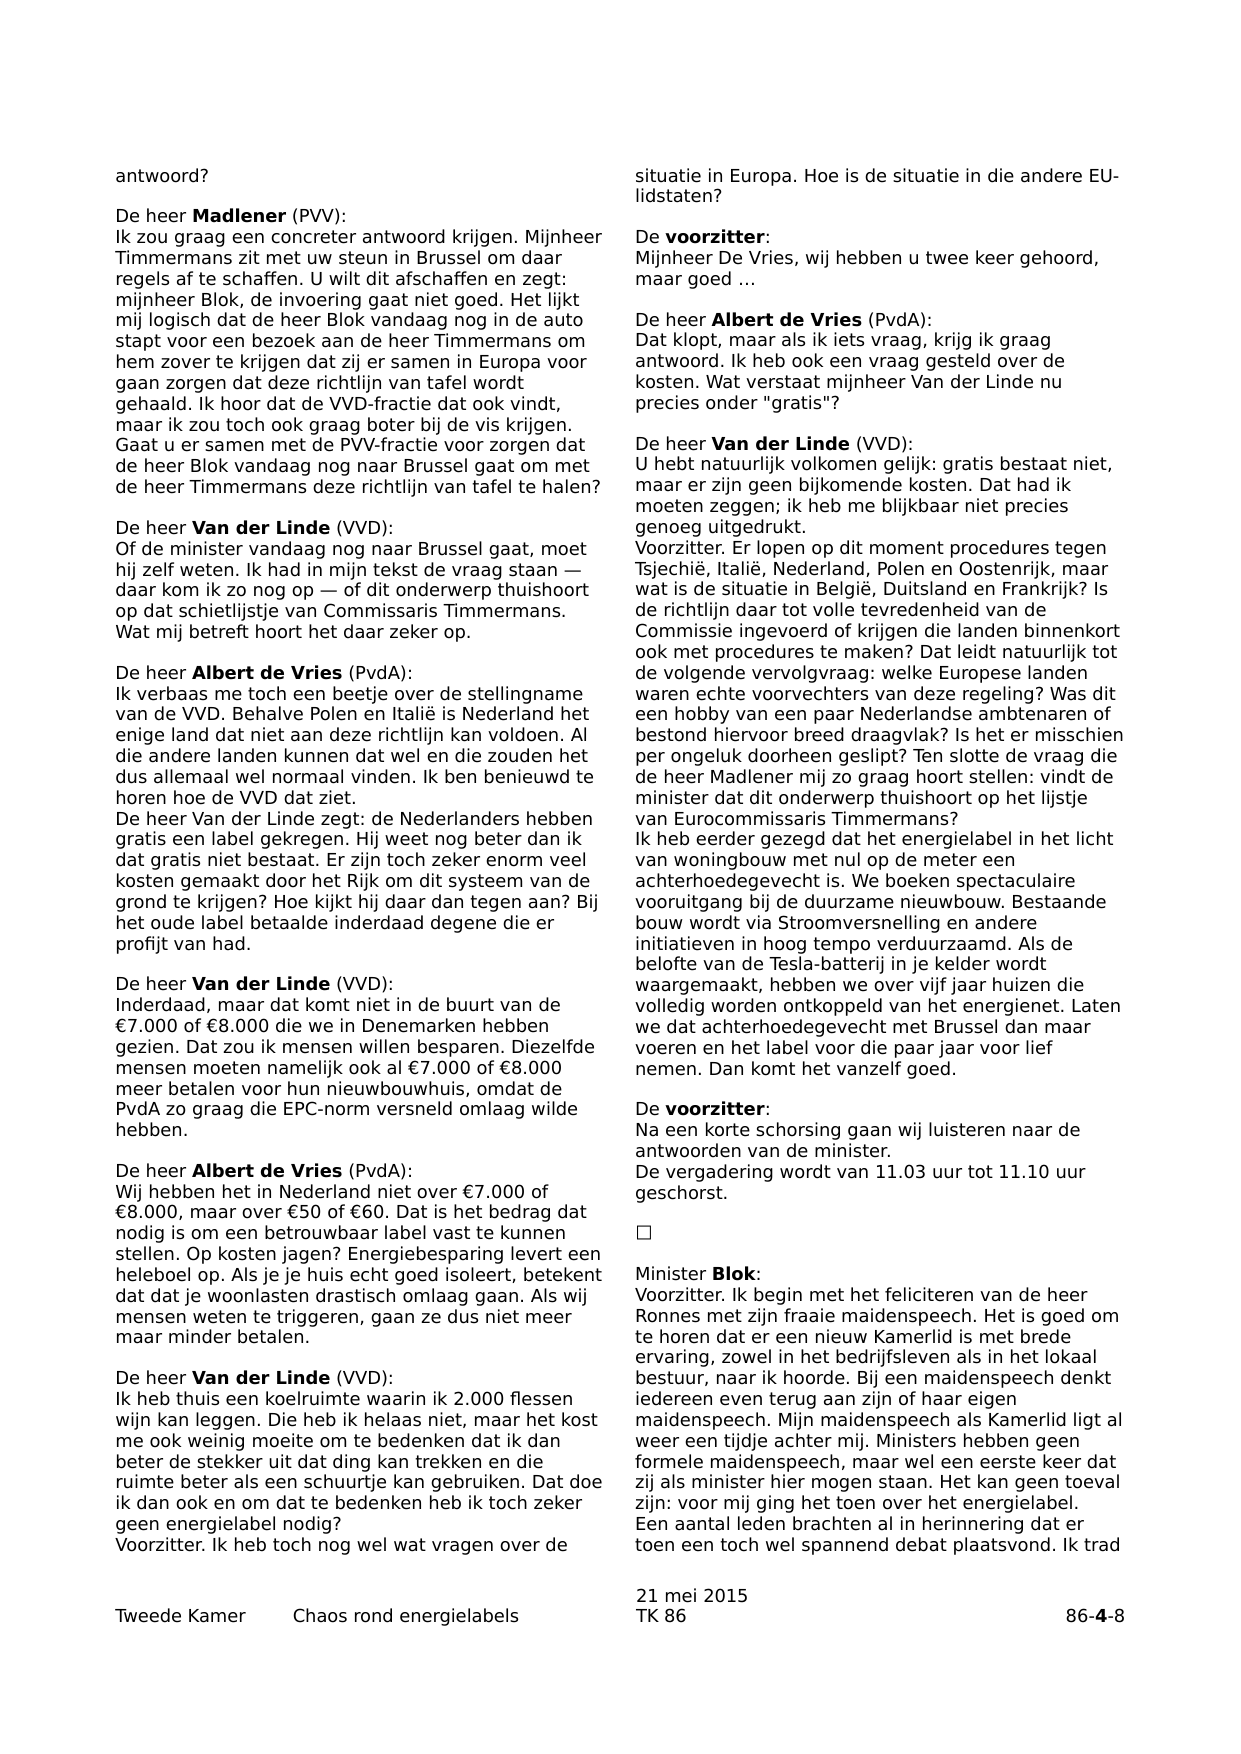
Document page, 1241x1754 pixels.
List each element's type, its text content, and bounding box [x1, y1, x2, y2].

text Inderdaad, maar dat komt niet in de buurt van de €7.000 of €8.000 die we in Denemarken hebben gezien. Dat zou ik mensen willen besparen. Diezelfde mensen moeten namelijk ook al €7.000 of €8.000 meer betalen voor hun nieuwbouwhuis, omdat de PvdA zo graag die EPC-norm versneld omlaag wilde hebben. [115, 995, 605, 1141]
text De vergadering wordt van 11.03 uur tot 11.10 uur geschorst. [635, 1162, 1125, 1203]
text Wij hebben het in Nederland niet over €7.000 of €8.000, maar over €50 of €60. Dat is het bedrag dat nodig is om een betrouwbaar label vast te kunnen stellen. Op kosten jagen? Energiebesparing levert een heleboel op. Als je je huis echt goed isoleert, betekent dat dat je woonlasten drastisch omlaag gaan. Als wij mensen weten te triggeren, gaan ze dus niet meer maar minder betalen. [115, 1181, 605, 1348]
text De heer Madlener (PVV): [115, 206, 605, 227]
text Dat klopt, maar als ik iets vraag, krijg ik graag antwoord. Ik heb ook een vraag gesteld over de kosten. Wat verstaat mijnheer Van der Linde nu precies onder "gratis"? [635, 330, 1125, 413]
text De heer Van der Linde (VVD): [115, 974, 605, 995]
text De heer Van der Linde (VVD): [115, 1368, 605, 1389]
text Voorzitter. Er lopen op dit moment procedures tegen Tsjechië, Italië, Nederland, Polen en Oostenrijk, maar wat is de situatie in België, Duitsland en Frankrijk? Is de richtlijn daar tot volle tevredenheid van de Commissie ingevoerd of krijgen die landen binnenkort ook met procedures te maken? Dat leidt natuurlijk tot de volgende vervolgvraag: welke Europese landen waren echte voorvechters van deze regeling? Was dit een hobby van een paar Nederlandse ambtenaren of bestond hiervoor breed draagvlak? Is het er misschien per ongeluk doorheen geslipt? Ten slotte de vraag die de heer Madlener mij zo graag hoort stellen: vindt de minister dat dit onderwerp thuishoort op het lijstje van Eurocommissaris Timmermans? [635, 537, 1125, 829]
text Na een korte schorsing gaan wij luisteren naar de antwoorden van de minister. [635, 1120, 1125, 1162]
text Ik verbaas me toch een beetje over de stellingname van de VVD. Behalve Polen en Italië is Nederland het enige land dat niet aan deze richtlijn kan voldoen. Al die andere landen kunnen dat wel en die zouden het dus allemaal wel normaal vinden. Ik ben benieuwd te horen hoe de VVD dat ziet. [115, 683, 605, 808]
text De heer Van der Linde (VVD): [635, 433, 1125, 454]
text U hebt natuurlijk volkomen gelijk: gratis bestaat niet, maar er zijn geen bijkomende kosten. Dat had ik moeten zeggen; ik heb me blijkbaar niet precies genoeg uitgedrukt. [635, 454, 1125, 537]
text Voorzitter. Ik heb toch nog wel wat vragen over de [115, 1535, 605, 1556]
text Of de minister vandaag nog naar Brussel gaat, moet hij zelf weten. Ik had in mijn tekst de vraag staan — daar kom ik zo nog op — of dit onderwerp thuishoort op dat schietlijstje van Commissaris Timmermans. Wat mij betreft hoort het daar zeker op. [115, 538, 605, 643]
text Mijnheer De Vries, wij hebben u twee keer gehoord, maar goed … [635, 248, 1125, 289]
text Ik heb thuis een koelruimte waarin ik 2.000 flessen wijn kan leggen. Die heb ik helaas niet, maar het kost me ook weinig moeite om te bedenken dat ik dan beter de stekker uit dat ding kan trekken en die ruimte beter als een schuurtje kan gebruiken. Dat doe ik dan ook en om dat te bedenken heb ik toch zeker geen energielabel nodig? [115, 1389, 605, 1535]
text Een aantal leden brachten al in herinnering dat er toen een toch wel spannend debat plaatsvond. Ik trad [635, 1514, 1125, 1556]
text Voorzitter. Ik begin met het feliciteren van de heer Ronnes met zijn fraaie maidenspeech. Het is goed om te horen dat er een nieuw Kamerlid is met brede ervaring, zowel in het bedrijfsleven als in het lokaal bestuur, naar ik hoorde. Bij een maidenspeech denkt iedereen even terug aan zijn of haar eigen maidenspeech. Mijn maidenspeech als Kamerlid ligt al weer een tijdje achter mij. Ministers hebben geen formele maidenspeech, maar wel een eerste keer dat zij als minister hier mogen staan. Het kan geen toeval zijn: voor mij ging het toen over het energielabel. [635, 1285, 1125, 1514]
text De heer Albert de Vries (PvdA): [115, 663, 605, 683]
text Minister Blok: [635, 1264, 1125, 1285]
text De heer Van der Linde zegt: de Nederlanders hebben gratis een label gekregen. Hij weet nog beter dan ik dat gratis niet bestaat. Er zijn toch zeker enorm veel kosten gemaakt door het Rijk om dit systeem van de grond te krijgen? Hoe kijkt hij daar dan tegen aan? Bij het oude label betaalde inderdaad degene die er profijt van had. [115, 808, 605, 954]
text situatie in Europa. Hoe is de situatie in die andere EU-lidstaten? [635, 165, 1125, 207]
text De heer Albert de Vries (PvdA): [115, 1161, 605, 1181]
text ⬜ [635, 1223, 1125, 1244]
text De voorzitter: [635, 1099, 1125, 1120]
text De heer Van der Linde (VVD): [115, 518, 605, 538]
text De voorzitter: [635, 227, 1125, 248]
text De heer Albert de Vries (PvdA): [635, 309, 1125, 330]
text antwoord? [115, 165, 605, 186]
text Ik zou graag een concreter antwoord krijgen. Mijnheer Timmermans zit met uw steun in Brussel om daar regels af te schaffen. U wilt dit afschaffen en zegt: mijnheer Blok, de invoering gaat niet goed. Het lijkt mij logisch dat de heer Blok vandaag nog in de auto stapt voor een bezoek aan de heer Timmermans om hem zover te krijgen dat zij er samen in Europa voor gaan zorgen dat deze richtlijn van tafel wordt gehaald. Ik hoor dat de VVD-fractie dat ook vindt, maar ik zou toch ook graag boter bij de vis krijgen. Gaat u er samen met de PVV-fractie voor zorgen dat de heer Blok vandaag nog naar Brussel gaat om met de heer Timmermans deze richtlijn van tafel te halen? [115, 227, 605, 498]
text Ik heb eerder gezegd dat het energielabel in het licht van woningbouw met nul op de meter een achterhoedegevecht is. We boeken spectaculaire vooruitgang bij de duurzame nieuwbouw. Bestaande bouw wordt via Stroomversnelling en andere initiatieven in hoog tempo verduurzaamd. Als de belofte van de Tesla-batterij in je kelder wordt waargemaakt, hebben we over vijf jaar huizen die volledig worden ontkoppeld van het energienet. Laten we dat achterhoedegevecht met Brussel dan maar voeren en het label voor die paar jaar voor lief nemen. Dan komt het vanzelf goed. [635, 829, 1125, 1079]
